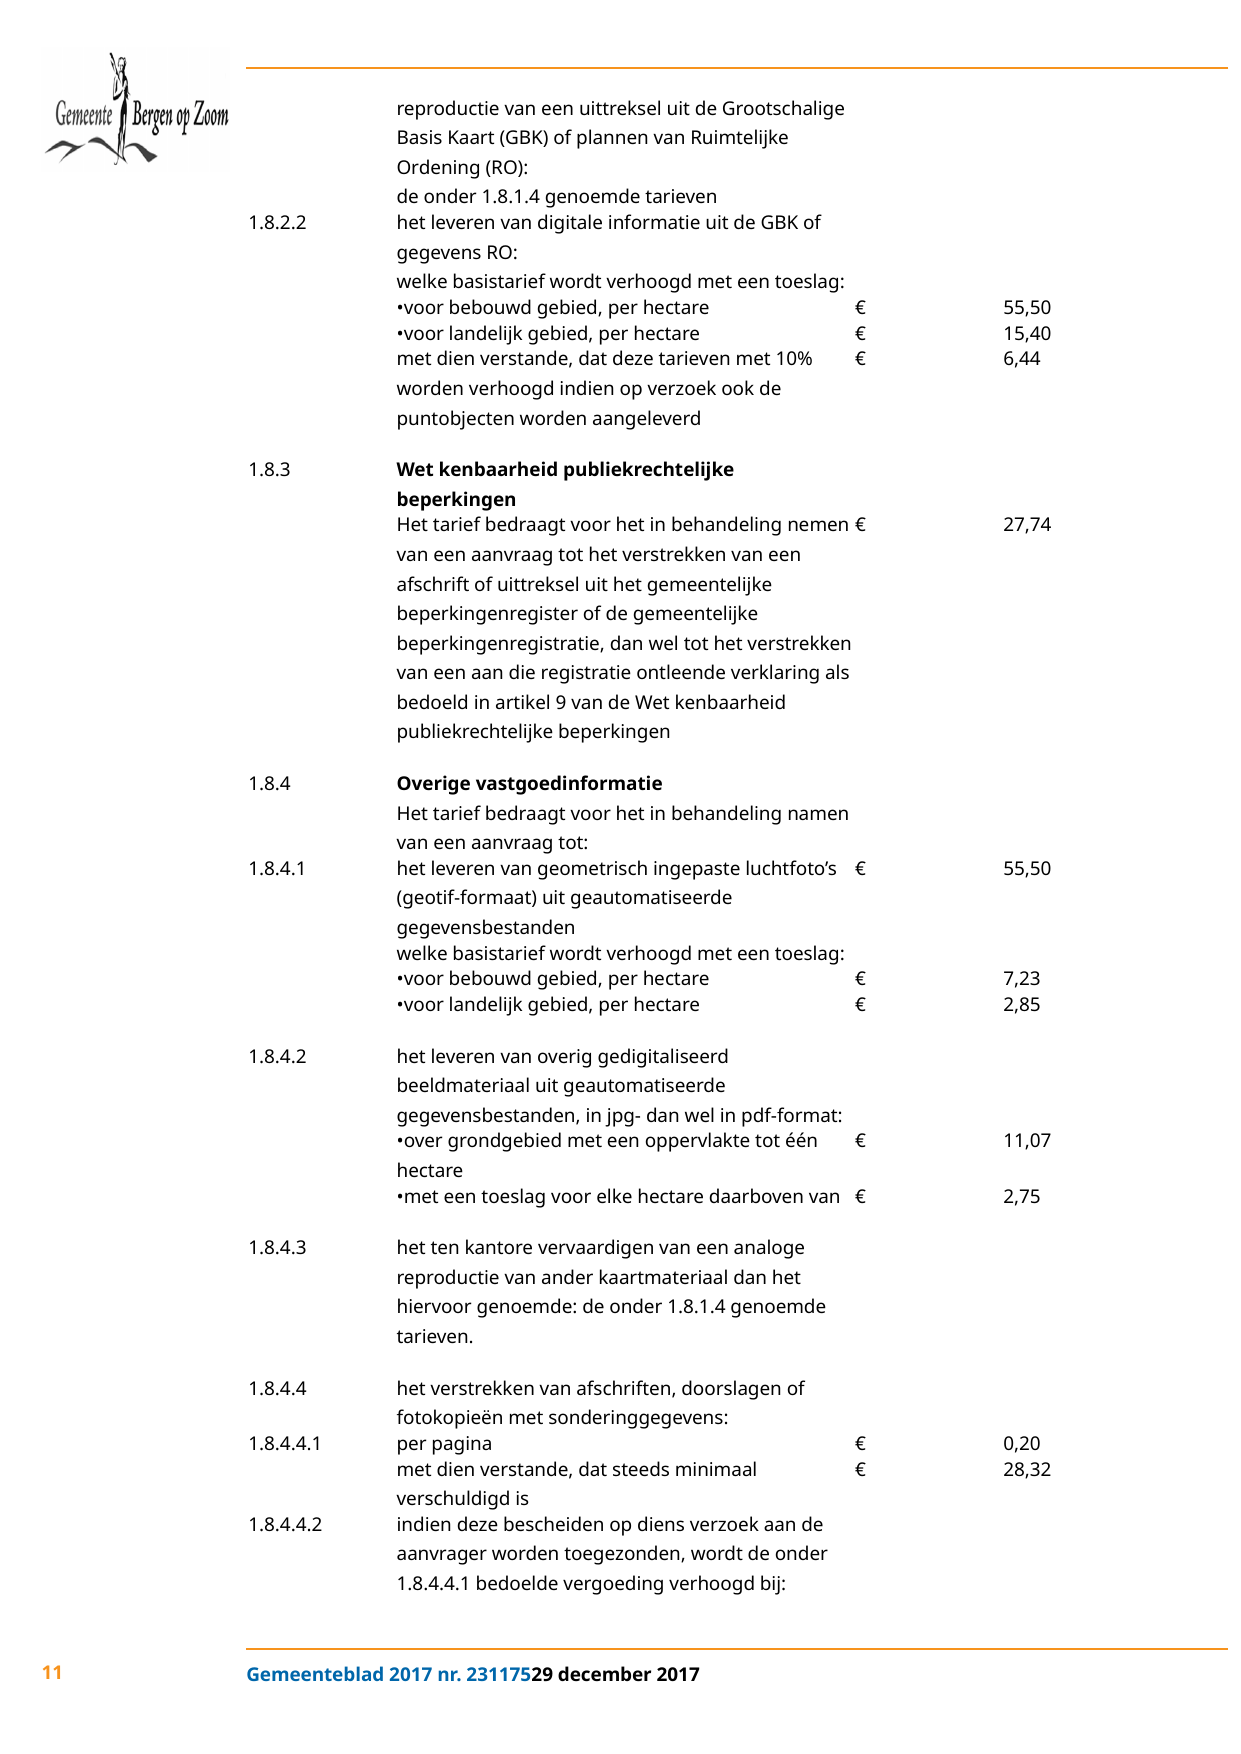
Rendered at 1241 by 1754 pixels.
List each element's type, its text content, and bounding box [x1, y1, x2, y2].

table_cell per pagina [396, 1430, 855, 1456]
table_cell [248, 1456, 396, 1511]
table_cell [248, 95, 396, 209]
table_cell [1003, 1235, 1152, 1349]
table_cell met dien verstande, dat steeds minimaal verschuldigd is [396, 1456, 855, 1511]
table_cell 1.8.4.1 [248, 855, 396, 940]
table_cell [855, 744, 1003, 770]
table_cell 1.8.4.4.1 [248, 1430, 396, 1456]
table_cell [1003, 431, 1152, 456]
table_cell [855, 1349, 1003, 1375]
table_cell 11,07 [1003, 1128, 1152, 1183]
table_cell [855, 1375, 1003, 1430]
table_cell 55,50 [1003, 855, 1152, 940]
table_cell 15,40 [1003, 320, 1152, 346]
table_cell [248, 431, 396, 456]
table_cell [855, 209, 1003, 294]
table_cell [1003, 1349, 1152, 1375]
table_cell € [855, 966, 1003, 991]
table_cell reproductie van een uittreksel uit de Grootschalige Basis Kaart (GBK) of plannen van Ruimtelijke Ordening (RO): de onder 1.8.1.4 genoemde tarieven [396, 95, 855, 209]
table_cell [248, 294, 396, 320]
table_cell [855, 1235, 1003, 1349]
table_cell [248, 320, 396, 346]
table_cell [855, 431, 1003, 456]
table_cell 27,74 [1003, 512, 1152, 744]
table_cell 1.8.2.2 [248, 209, 396, 294]
table_cell [855, 95, 1003, 209]
table_cell 1.8.4.4.2 [248, 1511, 396, 1596]
table_cell [248, 346, 396, 431]
table_cell •voor bebouwd gebied, per hectare [396, 966, 855, 991]
table_cell 1.8.4.4 [248, 1375, 396, 1430]
table_cell [396, 744, 855, 770]
table_cell [1003, 940, 1152, 966]
table_cell [1003, 1375, 1152, 1430]
table_cell [855, 770, 1003, 855]
table_cell [1003, 1017, 1152, 1043]
table_cell het leveren van geometrisch ingepaste luchtfoto’s (geotif-formaat) uit geautomatiseerde gegevensbestanden [396, 855, 855, 940]
table_cell [1003, 770, 1152, 855]
table_cell 6,44 [1003, 346, 1152, 431]
table_cell [855, 940, 1003, 966]
table_cell [1003, 456, 1152, 512]
table_cell [248, 512, 396, 744]
table_cell het ten kantore vervaardigen van een analoge reproductie van ander kaartmateriaal dan het hiervoor genoemde: de onder 1.8.1.4 genoemde tarieven. [396, 1235, 855, 1349]
table_cell 1.8.4 [248, 770, 396, 855]
table_cell 55,50 [1003, 294, 1152, 320]
table_cell •voor landelijk gebied, per hectare [396, 991, 855, 1017]
table_cell [1003, 95, 1152, 209]
table_cell het leveren van overig gedigitaliseerd beeldmateriaal uit geautomatiseerde gegevensbestanden, in jpg- dan wel in pdf-format: [396, 1043, 855, 1128]
table_cell € [855, 294, 1003, 320]
table_cell [248, 940, 396, 966]
table_cell [855, 1017, 1003, 1043]
table_cell [248, 1183, 396, 1209]
table_cell € [855, 346, 1003, 431]
table_cell € [855, 1430, 1003, 1456]
picture [41, 47, 231, 172]
table_cell [248, 1349, 396, 1375]
table_cell [396, 1349, 855, 1375]
table_cell [396, 431, 855, 456]
table_cell Het tarief bedraagt voor het in behandeling nemen van een aanvraag tot het verstrekken van een afschrift of uittreksel uit het gemeentelijke beperkingenregister of de gemeentelijke beperkingenregistratie, dan wel tot het verstrekken van een aan die registratie ontleende verklaring als bedoeld in artikel 9 van de Wet kenbaarheid publiekrechtelijke beperkingen [396, 512, 855, 744]
table_cell € [855, 855, 1003, 940]
table_cell met dien verstande, dat deze tarieven met 10% worden verhoogd indien op verzoek ook de puntobjecten worden aangeleverd [396, 346, 855, 431]
table_cell 2,75 [1003, 1183, 1152, 1209]
table_cell [1003, 744, 1152, 770]
table_cell het verstrekken van afschriften, doorslagen of fotokopieën met sonderinggegevens: [396, 1375, 855, 1430]
table_cell [1003, 1209, 1152, 1234]
table_cell [855, 456, 1003, 512]
table_cell € [855, 320, 1003, 346]
table_cell [1003, 1511, 1152, 1596]
table_cell 28,32 [1003, 1456, 1152, 1511]
table_cell 1.8.4.2 [248, 1043, 396, 1128]
table_cell •voor landelijk gebied, per hectare [396, 320, 855, 346]
table_cell welke basistarief wordt verhoogd met een toeslag: [396, 940, 855, 966]
table_cell € [855, 1183, 1003, 1209]
table_cell [855, 1209, 1003, 1234]
table_cell het leveren van digitale informatie uit de GBK of gegevens RO: welke basistarief wordt verhoogd met een toeslag: [396, 209, 855, 294]
table_cell 2,85 [1003, 991, 1152, 1017]
table_cell 1.8.3 [248, 456, 396, 512]
table_cell € [855, 1456, 1003, 1511]
table_cell [1003, 209, 1152, 294]
table_cell Wet kenbaarheid publiekrechtelijke beperkingen [396, 456, 855, 512]
table_cell [248, 1128, 396, 1183]
table_cell € [855, 512, 1003, 744]
table_cell •met een toeslag voor elke hectare daarboven van [396, 1183, 855, 1209]
table_cell Overige vastgoedinformatie Het tarief bedraagt voor het in behandeling namen van een aanvraag tot: [396, 770, 855, 855]
table_cell [396, 1017, 855, 1043]
table_cell [248, 1209, 396, 1234]
table_cell 7,23 [1003, 966, 1152, 991]
table_cell •over grondgebied met een oppervlakte tot één hectare [396, 1128, 855, 1183]
table_cell 1.8.4.3 [248, 1235, 396, 1349]
table_cell [248, 966, 396, 991]
table_cell 0,20 [1003, 1430, 1152, 1456]
table_cell indien deze bescheiden op diens verzoek aan de aanvrager worden toegezonden, wordt de onder 1.8.4.4.1 bedoelde vergoeding verhoogd bij: [396, 1511, 855, 1596]
table_cell [248, 744, 396, 770]
table_cell € [855, 1128, 1003, 1183]
table_cell [396, 1209, 855, 1234]
table_cell •voor bebouwd gebied, per hectare [396, 294, 855, 320]
table_cell [855, 1511, 1003, 1596]
table_cell [855, 1043, 1003, 1128]
table_cell [248, 1017, 396, 1043]
table_cell [248, 991, 396, 1017]
table_cell € [855, 991, 1003, 1017]
table_cell [1003, 1043, 1152, 1128]
